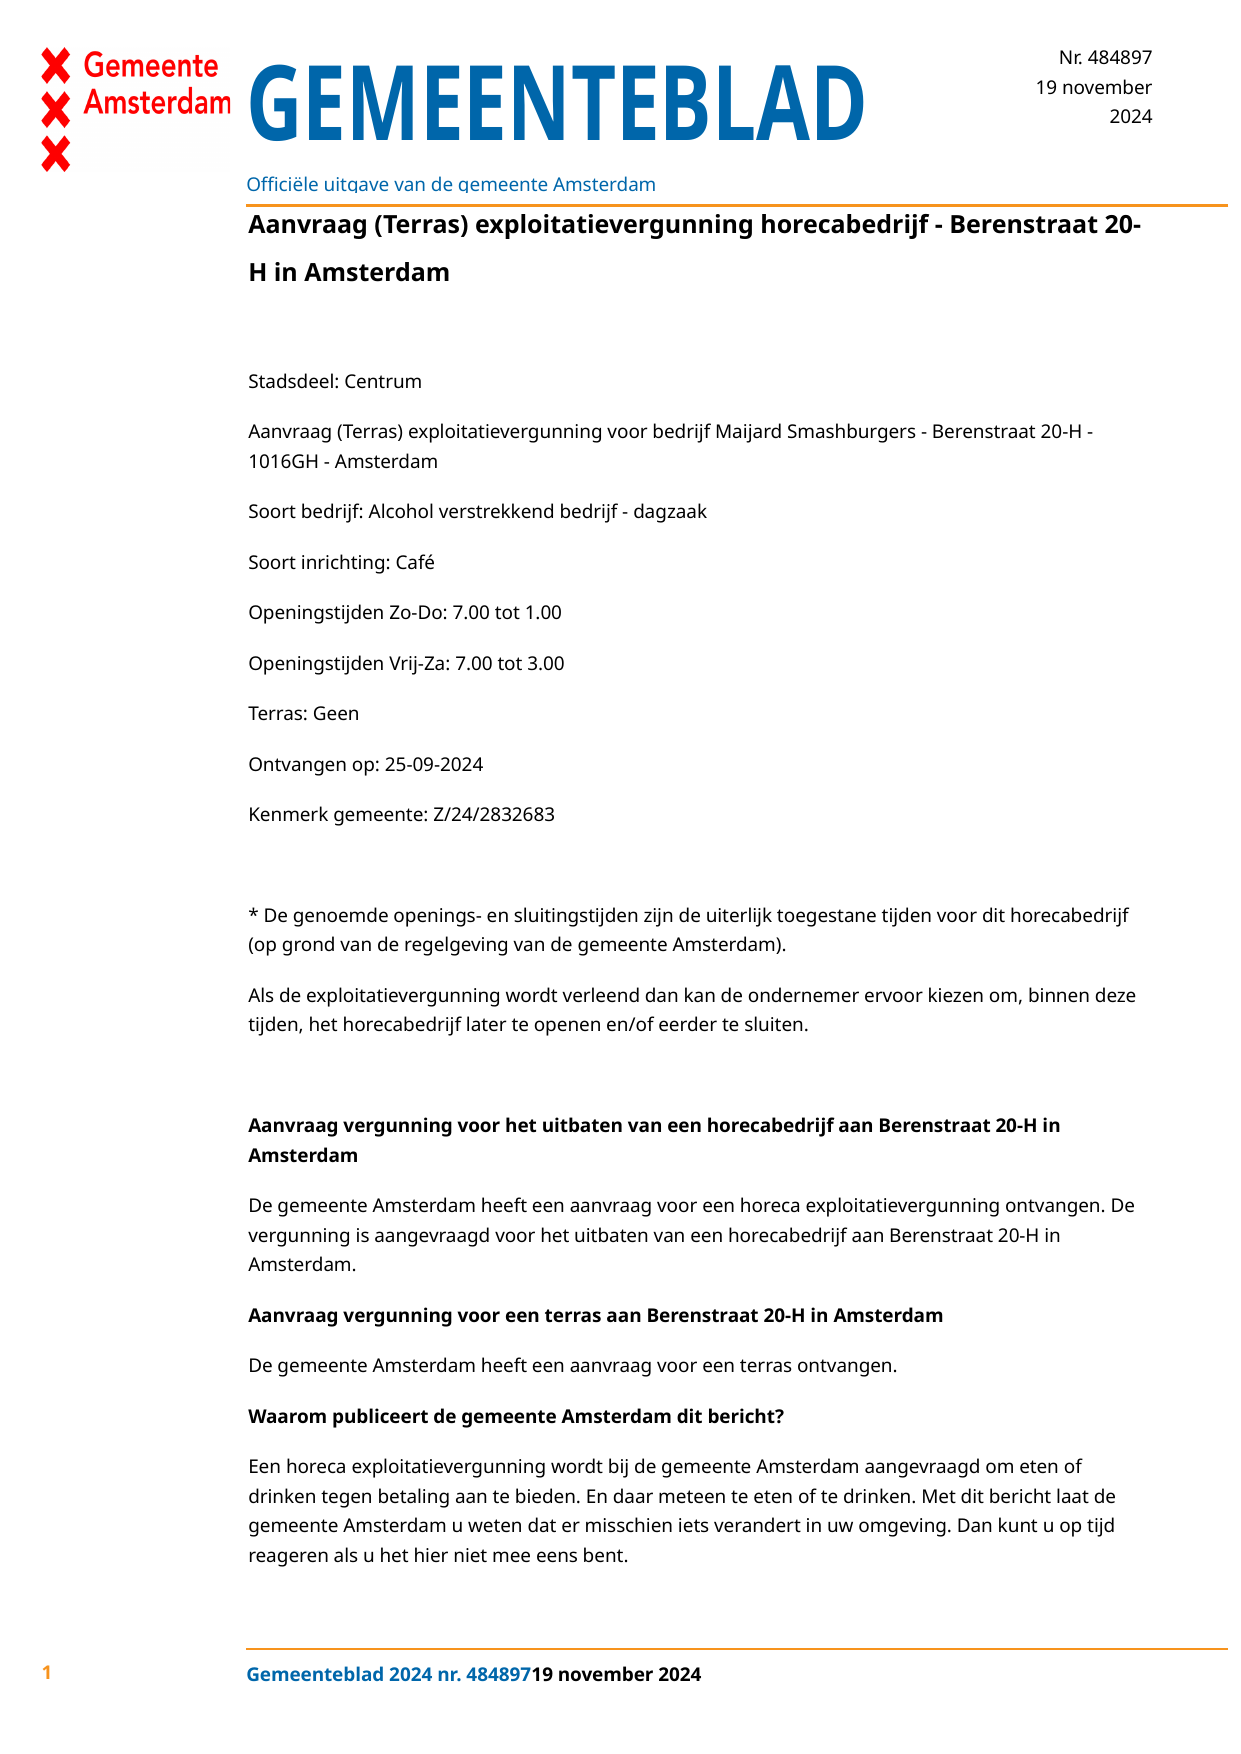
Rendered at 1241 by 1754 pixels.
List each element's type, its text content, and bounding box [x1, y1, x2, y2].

text Aanvraag (Terras) exploitatievergunning voor bedrijf Maijard Smashburgers - Berenstraat 20-H - 1016GH - Amsterdam [248, 419, 1152, 474]
text Als de exploitatievergunning wordt verleend dan kan de ondernemer ervoor kiezen om, binnen deze tijden, het horecabedrijf later te openen en/of eerder te sluiten. [248, 982, 1152, 1037]
text De gemeente Amsterdam heeft een aanvraag voor een terras ontvangen. [248, 1352, 1152, 1378]
text Openingstijden Vrij-Za: 7.00 tot 3.00 [248, 650, 1152, 676]
text Ontvangen op: 25-09-2024 [248, 751, 1152, 777]
text Terras: Geen [248, 700, 1152, 726]
text Waarom publiceert de gemeente Amsterdam dit bericht? [248, 1403, 1152, 1429]
text De gemeente Amsterdam heeft een aanvraag voor een horeca exploitatievergunning ontvangen. De vergunning is aangevraagd voor het uitbaten van een horecabedrijf aan Berenstraat 20-H in Amsterdam. [248, 1192, 1152, 1277]
text Aanvraag vergunning voor het uitbaten van een horecabedrijf aan Berenstraat 20-H in Amsterdam [248, 1112, 1152, 1168]
text Kenmerk gemeente: Z/24/2832683 [248, 801, 1152, 827]
text Een horeca exploitatievergunning wordt bij de gemeente Amsterdam aangevraagd om eten of drinken tegen betaling aan te bieden. En daar meteen te eten of te drinken. Met dit bericht laat de gemeente Amsterdam u weten dat er misschien iets verandert in uw omgeving. Dan kunt u op tijd reageren als u het hier niet mee eens bent. [248, 1453, 1152, 1568]
text Aanvraag (Terras) exploitatievergunning horecabedrijf - Berenstraat 20-H in Amsterdam [248, 207, 1152, 288]
picture [41, 47, 231, 172]
text Stadsdeel: Centrum [248, 368, 1152, 394]
text Aanvraag vergunning voor een terras aan Berenstraat 20-H in Amsterdam [248, 1302, 1152, 1328]
text Openingstijden Zo-Do: 7.00 tot 1.00 [248, 599, 1152, 625]
text * De genoemde openings- en sluitingstijden zijn de uiterlijk toegestane tijden voor dit horecabedrijf (op grond van de regelgeving van de gemeente Amsterdam). [248, 902, 1152, 957]
text Soort bedrijf: Alcohol verstrekkend bedrijf - dagzaak [248, 499, 1152, 524]
text Soort inrichting: Café [248, 549, 1152, 575]
